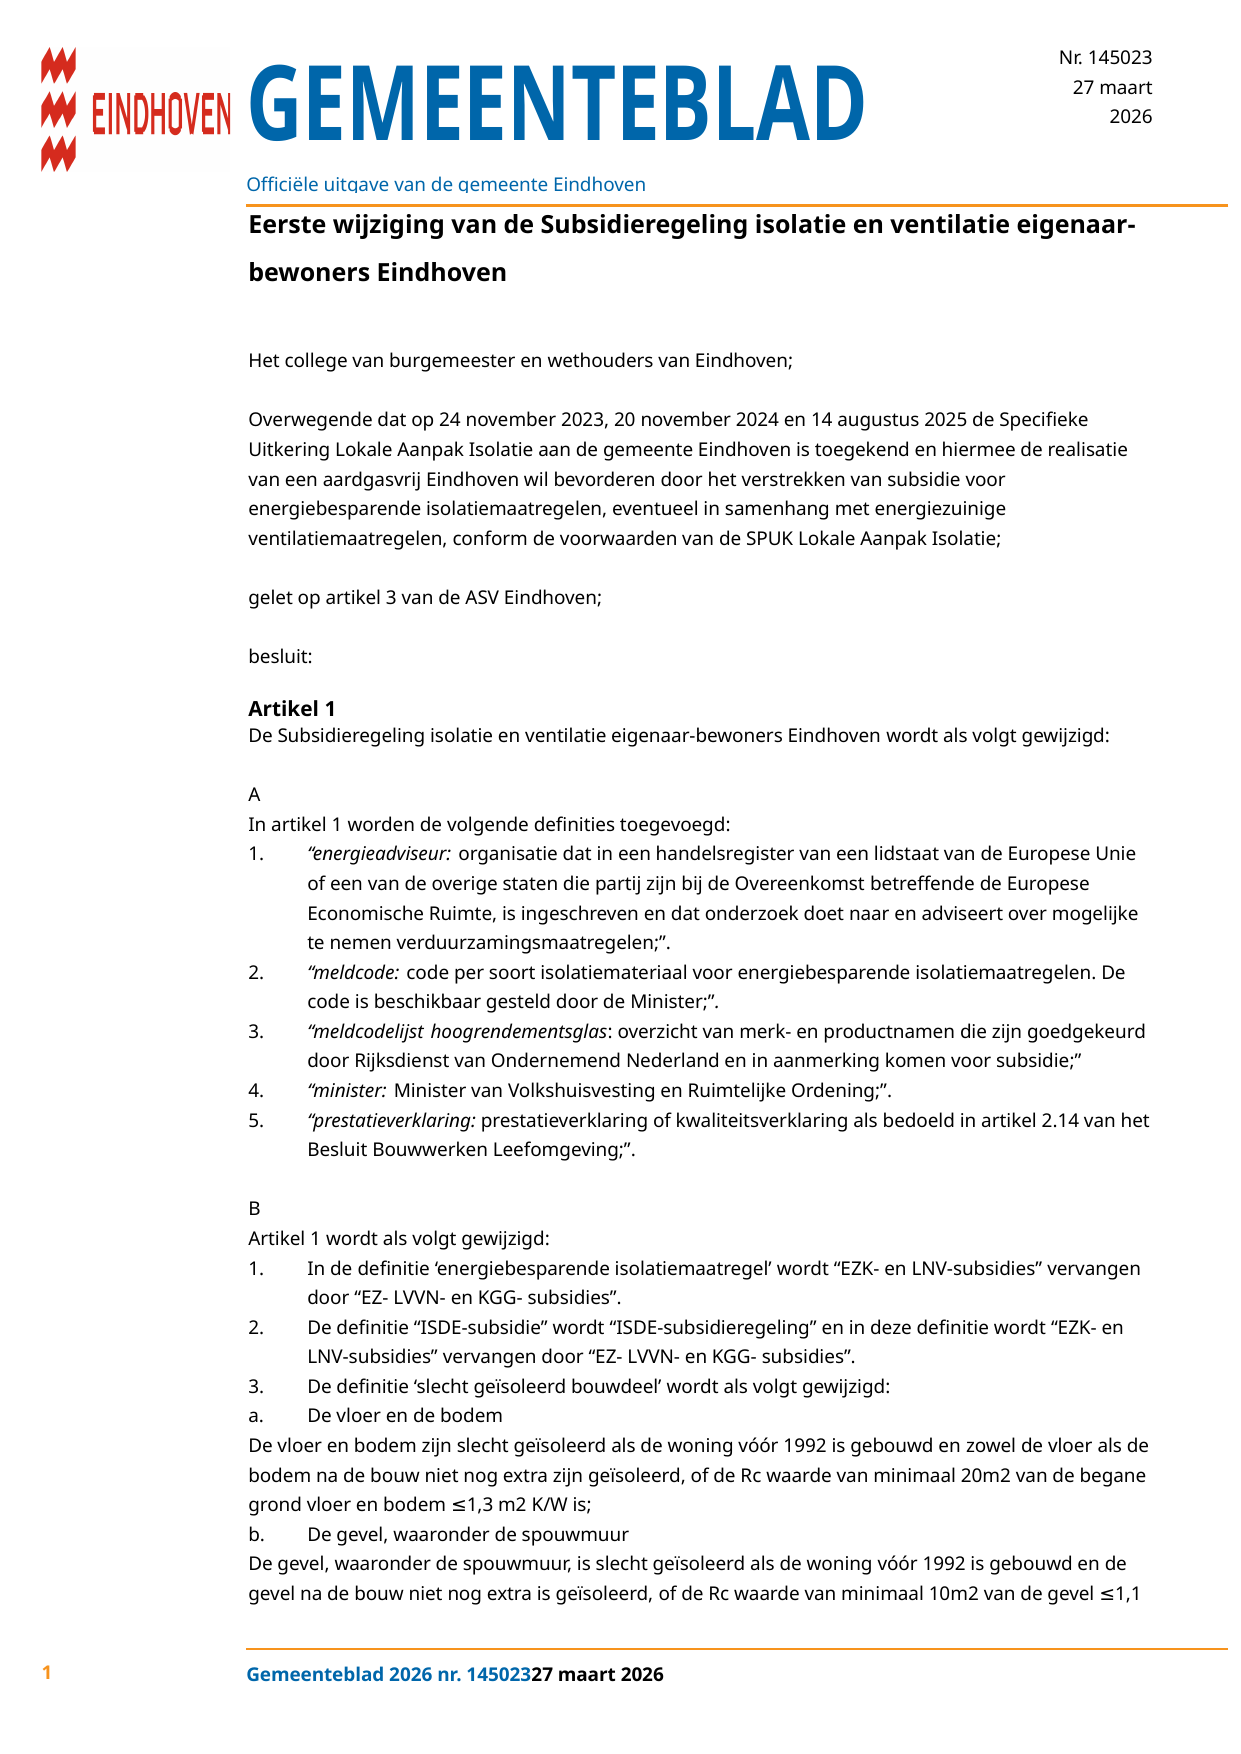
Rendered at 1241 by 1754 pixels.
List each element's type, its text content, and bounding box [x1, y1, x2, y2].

list “minister: Minister van Volkshuisvesting en Ruimtelijke Ordening;”. [248, 1077, 1152, 1103]
list “prestatieverklaring: prestatieverklaring of kwaliteitsverklaring als bedoeld in artikel 2.14 van het Besluit Bouwwerken Leefomgeving;”. [248, 1107, 1152, 1162]
list De definitie ‘slecht geïsoleerd bouwdeel’ wordt als volgt gewijzigd: [248, 1373, 1152, 1399]
text besluit: [248, 643, 1152, 669]
text Artikel 1 wordt als volgt gewijzigd: [248, 1225, 1152, 1251]
list In de definitie ‘energiebesparende isolatiemaatregel’ wordt “EZK- en LNV-subsidies” vervangen door “EZ- LVVN- en KGG- subsidies”. [248, 1255, 1152, 1310]
text A [248, 781, 1152, 807]
text De vloer en bodem zijn slecht geïsoleerd als de woning vóór 1992 is gebouwd en zowel de vloer als de bodem na de bouw niet nog extra zijn geïsoleerd, of de Rc waarde van minimaal 20m2 van de begane grond vloer en bodem ≤1,3 m2 K/W is; [248, 1432, 1152, 1517]
list “meldcode: code per soort isolatiemateriaal voor energiebesparende isolatiemaatregelen. De code is beschikbaar gesteld door de Minister;”. [248, 959, 1152, 1014]
list “meldcodelijst hoogrendementsglas: overzicht van merk- en productnamen die zijn goedgekeurd door Rijksdienst van Ondernemend Nederland en in aanmerking komen voor subsidie;” [248, 1018, 1152, 1073]
list De vloer en de bodem [248, 1403, 1152, 1428]
text Eerste wijziging van de Subsidieregeling isolatie en ventilatie eigenaar-bewoners Eindhoven [248, 207, 1152, 288]
text gelet op artikel 3 van de ASV Eindhoven; [248, 584, 1152, 610]
list “energieadviseur: organisatie dat in een handelsregister van een lidstaat van de Europese Unie of een van de overige staten die partij zijn bij de Overeenkomst betreffende de Europese Economische Ruimte, is ingeschreven en dat onderzoek doet naar en adviseert over mogelijke te nemen verduurzamingsmaatregelen;”. [248, 841, 1152, 955]
text In artikel 1 worden de volgende definities toegevoegd: [248, 811, 1152, 837]
list De gevel, waaronder de spouwmuur [248, 1521, 1152, 1547]
text B [248, 1196, 1152, 1221]
text Artikel 1 [248, 694, 1152, 722]
text De Subsidieregeling isolatie en ventilatie eigenaar-bewoners Eindhoven wordt als volgt gewijzigd: [248, 722, 1152, 748]
text Overwegende dat op 24 november 2023, 20 november 2024 en 14 augustus 2025 de Specifieke Uitkering Lokale Aanpak Isolatie aan de gemeente Eindhoven is toegekend en hiermee de realisatie van een aardgasvrij Eindhoven wil bevorderen door het verstrekken van subsidie voor energiebesparende isolatiemaatregelen, eventueel in samenhang met energiezuinige ventilatiemaatregelen, conform de voorwaarden van de SPUK Lokale Aanpak Isolatie; [248, 407, 1152, 551]
text Het college van burgemeester en wethouders van Eindhoven; [248, 347, 1152, 373]
picture [41, 47, 231, 172]
list De definitie “ISDE-subsidie” wordt “ISDE-subsidieregeling” en in deze definitie wordt “EZK- en LNV-subsidies” vervangen door “EZ- LVVN- en KGG- subsidies”. [248, 1314, 1152, 1369]
text De gevel, waaronder de spouwmuur, is slecht geïsoleerd als de woning vóór 1992 is gebouwd en de gevel na de bouw niet nog extra is geïsoleerd, of de Rc waarde van minimaal 10m2 van de gevel ≤1,1 [248, 1551, 1152, 1606]
